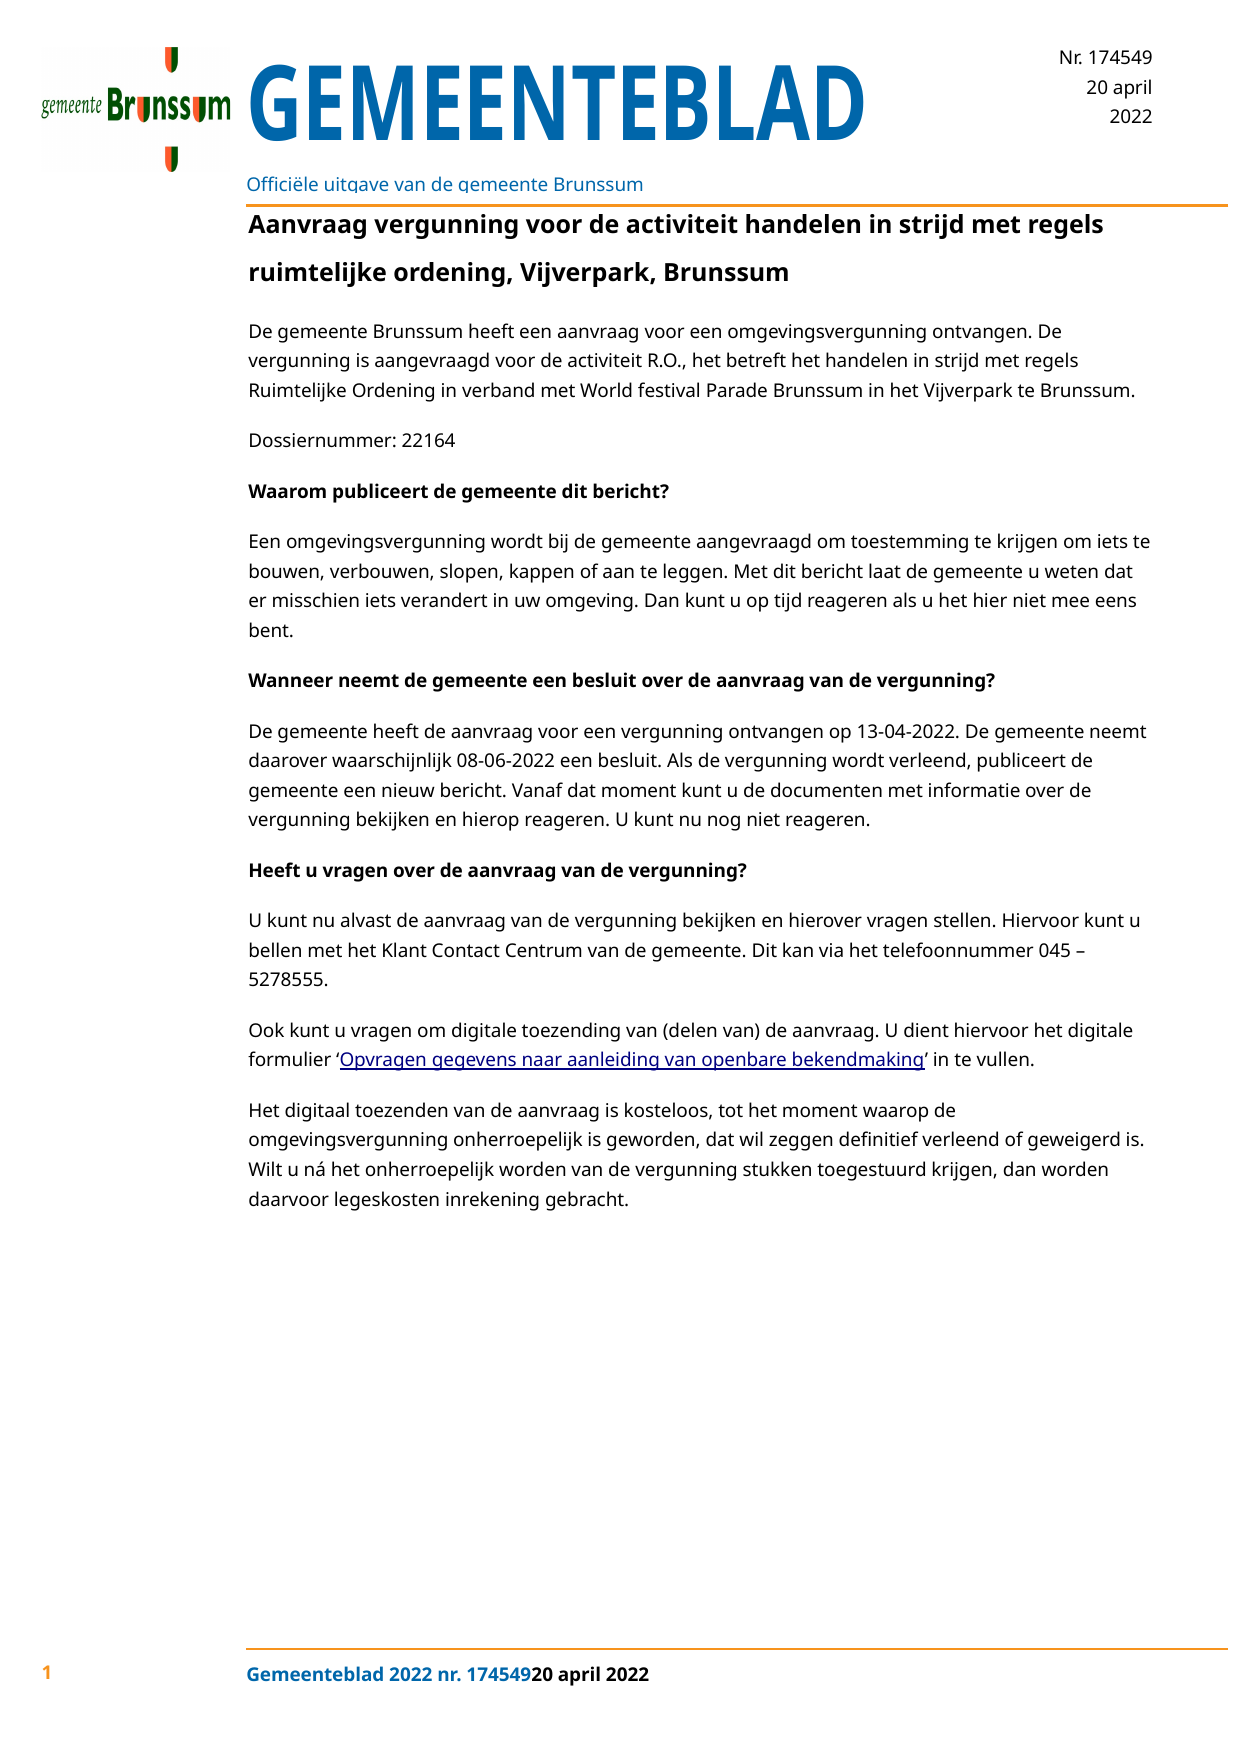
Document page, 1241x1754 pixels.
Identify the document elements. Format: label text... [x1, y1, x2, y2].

text U kunt nu alvast de aanvraag van de vergunning bekijken en hierover vragen stellen. Hiervoor kunt u bellen met het Klant Contact Centrum van de gemeente. Dit kan via het telefoonnummer 045 – 5278555. [248, 907, 1152, 992]
text Een omgevingsvergunning wordt bij de gemeente aangevraagd om toestemming te krijgen om iets te bouwen, verbouwen, slopen, kappen of aan te leggen. Met dit bericht laat de gemeente u weten dat er misschien iets verandert in uw omgeving. Dan kunt u op tijd reageren als u het hier niet mee eens bent. [248, 528, 1152, 643]
text Wanneer neemt de gemeente een besluit over de aanvraag van de vergunning? [248, 667, 1152, 693]
text De gemeente heeft de aanvraag voor een vergunning ontvangen op 13-04-2022. De gemeente neemt daarover waarschijnlijk 08-06-2022 een besluit. Als de vergunning wordt verleend, publiceert de gemeente een nieuw bericht. Vanaf dat moment kunt u de documenten met informatie over de vergunning bekijken en hierop reageren. U kunt nu nog niet reageren. [248, 718, 1152, 832]
text Waarom publiceert de gemeente dit bericht? [248, 478, 1152, 504]
text Aanvraag vergunning voor de activiteit handelen in strijd met regels ruimtelijke ordening, Vijverpark, Brunssum [248, 207, 1152, 288]
picture [41, 47, 231, 172]
text Het digitaal toezenden van de aanvraag is kosteloos, tot het moment waarop de omgevingsvergunning onherroepelijk is geworden, dat wil zeggen definitief verleend of geweigerd is. Wilt u ná het onherroepelijk worden van de vergunning stukken toegestuurd krijgen, dan worden daarvoor legeskosten inrekening gebracht. [248, 1097, 1152, 1212]
text De gemeente Brunssum heeft een aanvraag voor een omgevingsvergunning ontvangen. De vergunning is aangevraagd voor de activiteit R.O., het betreft het handelen in strijd met regels Ruimtelijke Ordening in verband met World festival Parade Brunssum in het Vijverpark te Brunssum. [248, 318, 1152, 403]
text Dossiernummer: 22164 [248, 427, 1152, 453]
text Ook kunt u vragen om digitale toezending van (delen van) de aanvraag. U dient hiervoor het digitale formulier ‘Opvragen gegevens naar aanleiding van openbare bekendmaking’ in te vullen. [248, 1017, 1152, 1072]
text Heeft u vragen over de aanvraag van de vergunning? [248, 857, 1152, 883]
